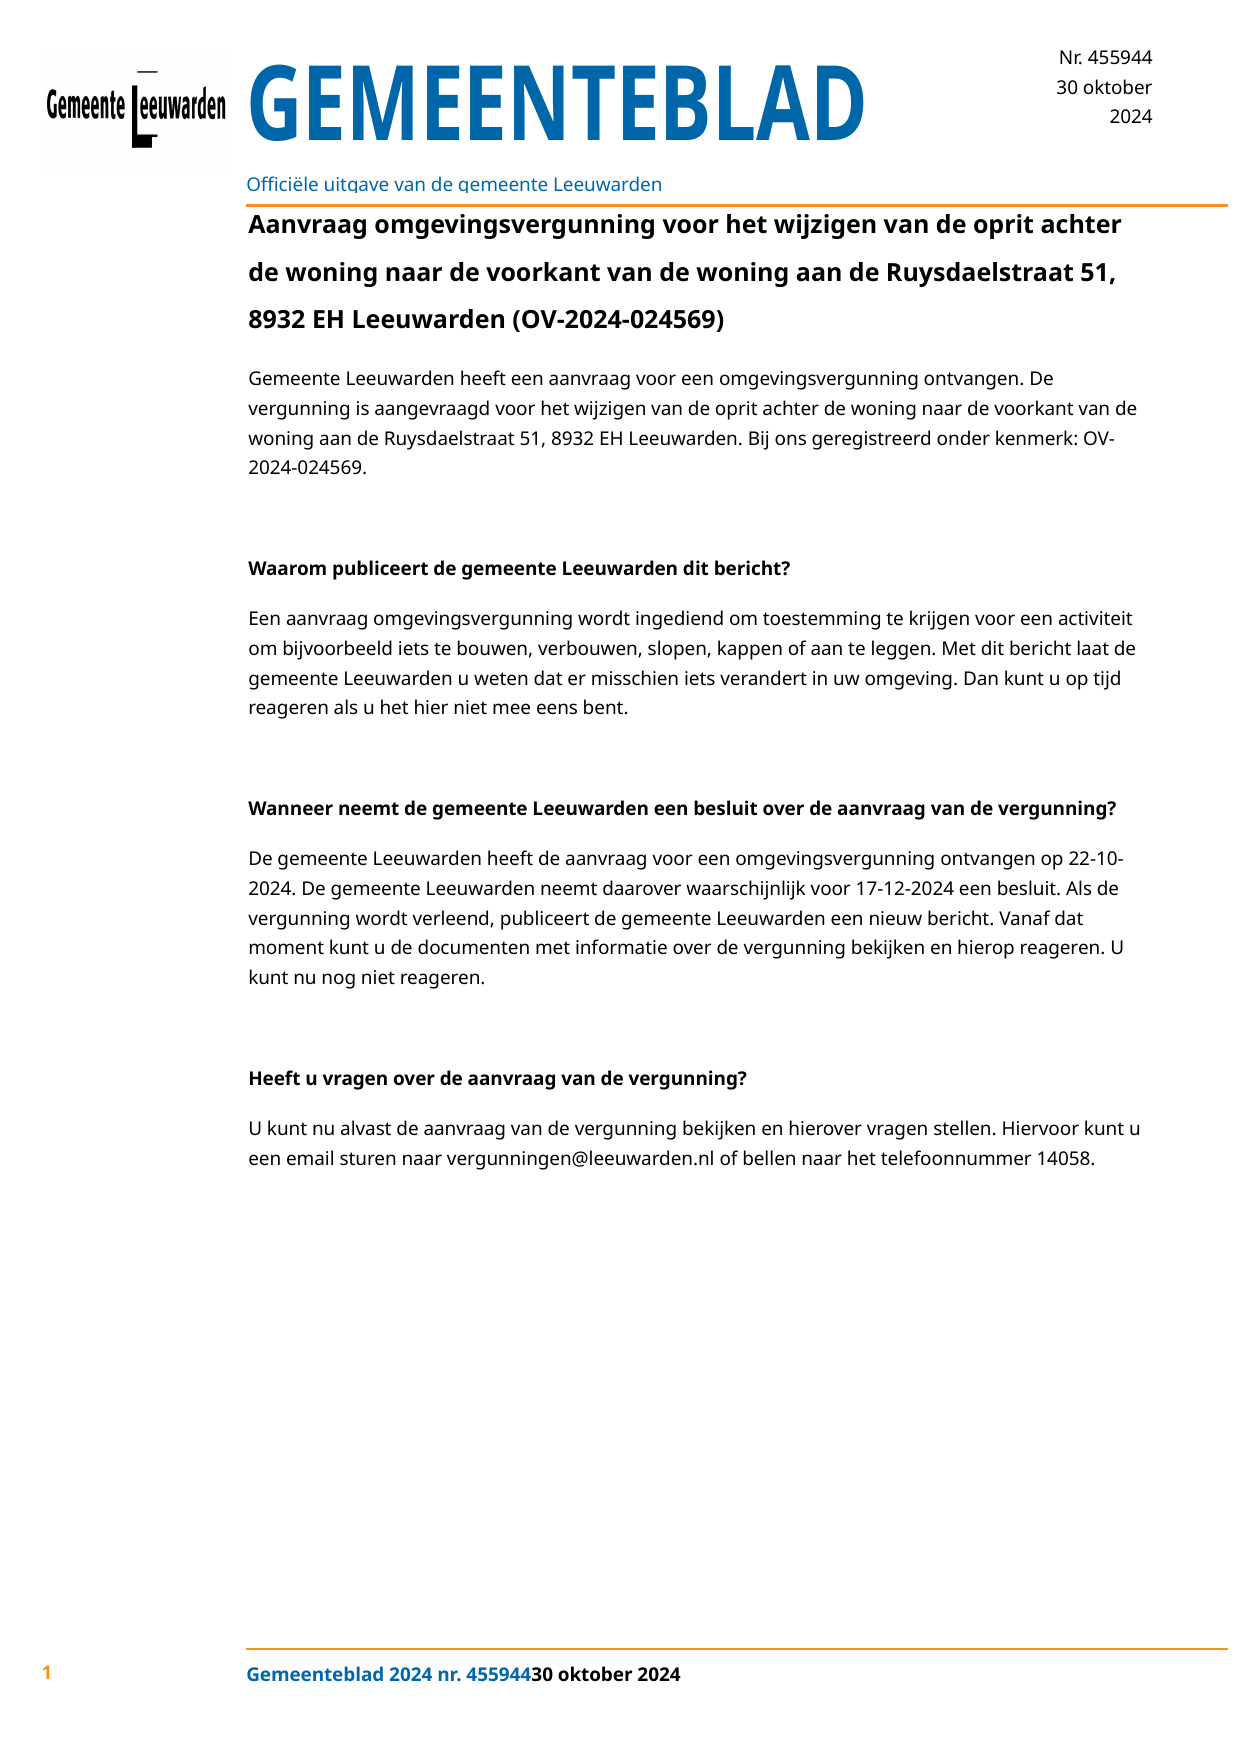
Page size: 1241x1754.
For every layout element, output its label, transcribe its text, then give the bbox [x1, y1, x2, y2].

text Gemeente Leeuwarden heeft een aanvraag voor een omgevingsvergunning ontvangen. De vergunning is aangevraagd voor het wijzigen van de oprit achter de woning naar de voorkant van de woning aan de Ruysdaelstraat 51, 8932 EH Leeuwarden. Bij ons geregistreerd onder kenmerk: OV-2024-024569. [248, 366, 1152, 480]
text U kunt nu alvast de aanvraag van de vergunning bekijken en hierover vragen stellen. Hiervoor kunt u een email sturen naar vergunningen@leeuwarden.nl of bellen naar het telefoonnummer 14058. [248, 1115, 1152, 1170]
text Een aanvraag omgevingsvergunning wordt ingediend om toestemming te krijgen voor een activiteit om bijvoorbeeld iets te bouwen, verbouwen, slopen, kappen of aan te leggen. Met dit bericht laat de gemeente Leeuwarden u weten dat er misschien iets verandert in uw omgeving. Dan kunt u op tijd reageren als u het hier niet mee eens bent. [248, 606, 1152, 720]
picture [41, 47, 231, 172]
text Heeft u vragen over de aanvraag van de vergunning? [248, 1065, 1152, 1090]
text Waarom publiceert de gemeente Leeuwarden dit bericht? [248, 555, 1152, 581]
text Aanvraag omgevingsvergunning voor het wijzigen van de oprit achter de woning naar de voorkant van de woning aan de Ruysdaelstraat 51, 8932 EH Leeuwarden (OV-2024-024569) [248, 207, 1152, 336]
text De gemeente Leeuwarden heeft de aanvraag voor een omgevingsvergunning ontvangen op 22-10-2024. De gemeente Leeuwarden neemt daarover waarschijnlijk voor 17-12-2024 een besluit. Als de vergunning wordt verleend, publiceert de gemeente Leeuwarden een nieuw bericht. Vanaf dat moment kunt u de documenten met informatie over de vergunning bekijken en hierop reageren. U kunt nu nog niet reageren. [248, 846, 1152, 989]
text Wanneer neemt de gemeente Leeuwarden een besluit over de aanvraag van de vergunning? [248, 795, 1152, 821]
